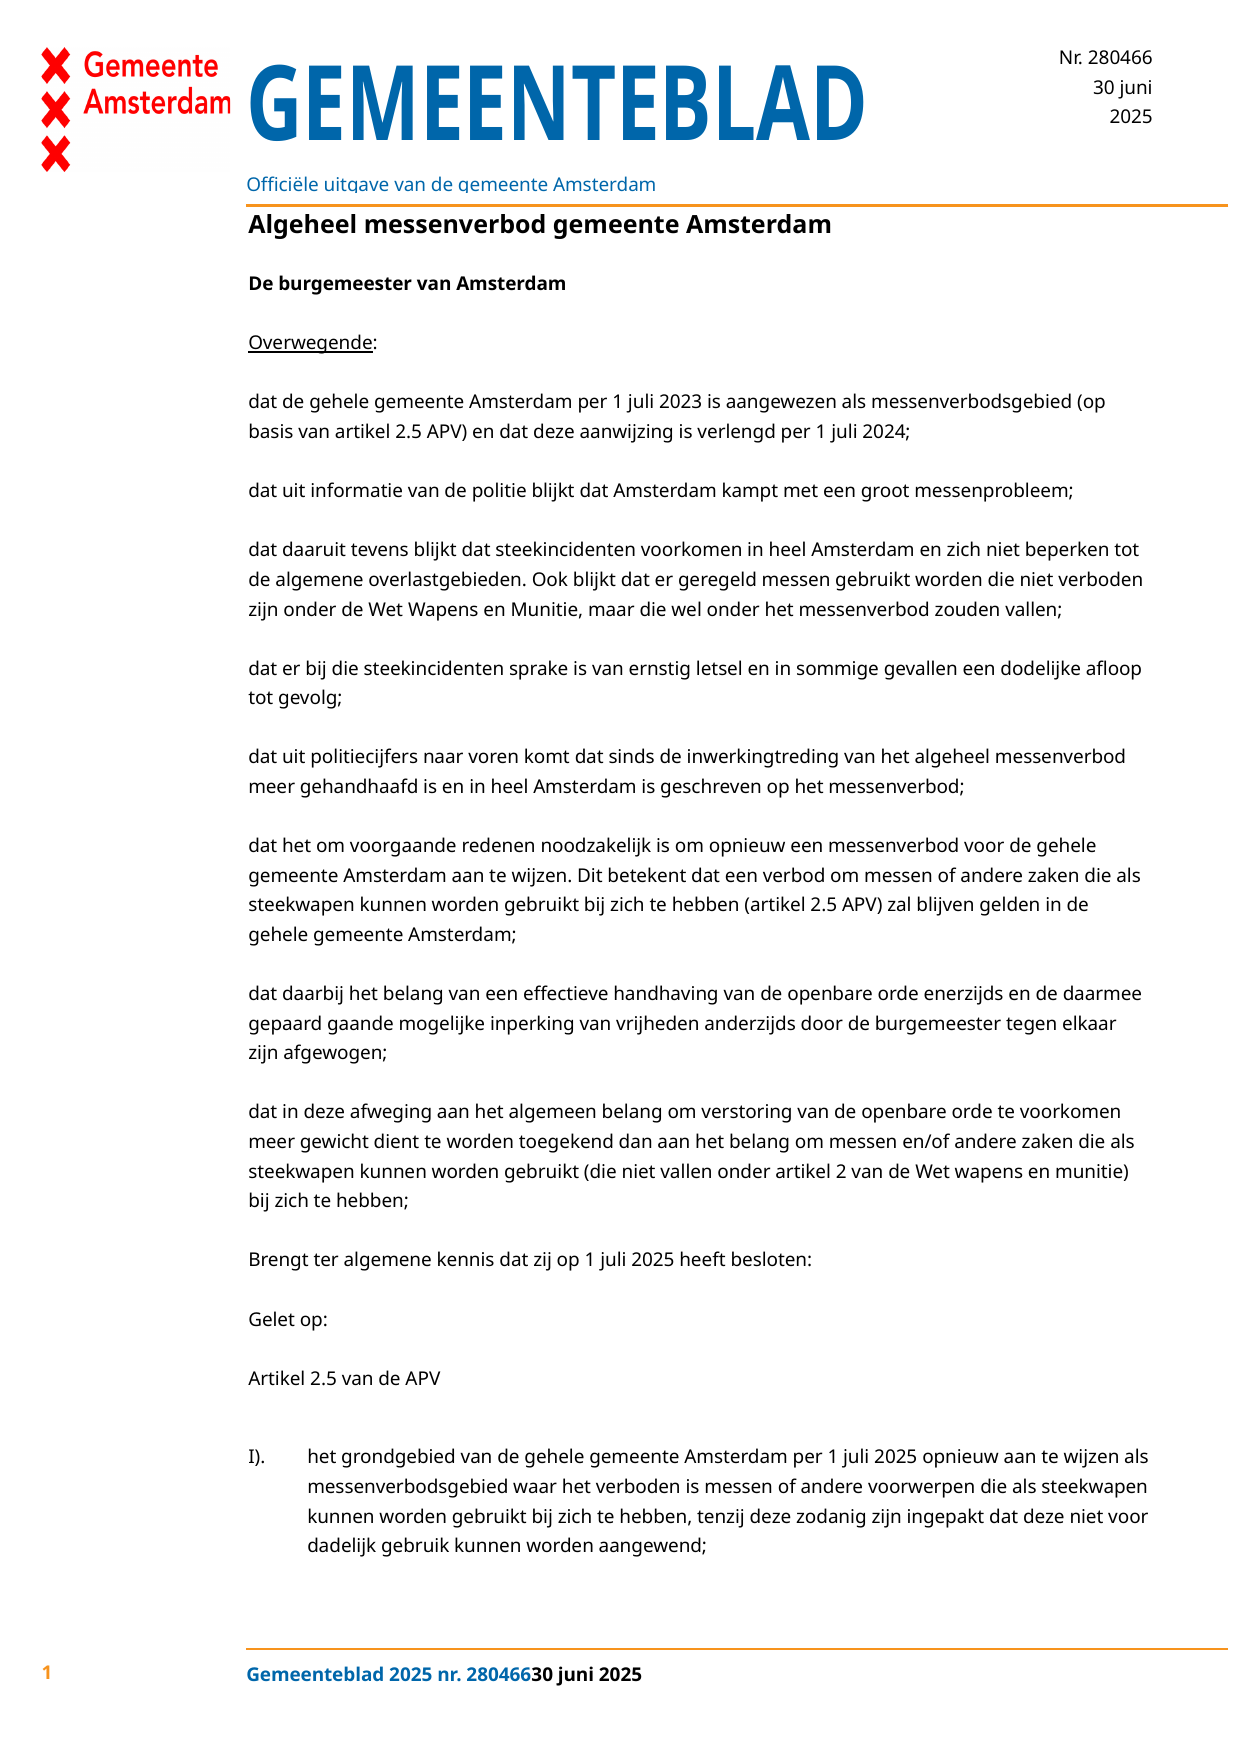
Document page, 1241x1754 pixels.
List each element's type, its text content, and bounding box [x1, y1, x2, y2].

text De burgemeester van Amsterdam [248, 270, 1152, 296]
text dat uit informatie van de politie blijkt dat Amsterdam kampt met een groot messenprobleem; [248, 477, 1152, 503]
text Overwegende: [248, 329, 1152, 355]
picture [41, 47, 231, 172]
text dat daarbij het belang van een effectieve handhaving van de openbare orde enerzijds en de daarmee gepaard gaande mogelijke inperking van vrijheden anderzijds door de burgemeester tegen elkaar zijn afgewogen; [248, 980, 1152, 1065]
list het grondgebied van de gehele gemeente Amsterdam per 1 juli 2025 opnieuw aan te wijzen als messenverbodsgebied waar het verboden is messen of andere voorwerpen die als steekwapen kunnen worden gebruikt bij zich te hebben, tenzij deze zodanig zijn ingepakt dat deze niet voor dadelijk gebruik kunnen worden aangewend; [248, 1444, 1152, 1558]
text Brengt ter algemene kennis dat zij op 1 juli 2025 heeft besloten: [248, 1247, 1152, 1272]
text Algeheel messenverbod gemeente Amsterdam [248, 207, 1152, 241]
text dat daaruit tevens blijkt dat steekincidenten voorkomen in heel Amsterdam en zich niet beperken tot de algemene overlastgebieden. Ook blijkt dat er geregeld messen gebruikt worden die niet verboden zijn onder de Wet Wapens en Munitie, maar die wel onder het messenverbod zouden vallen; [248, 537, 1152, 621]
text dat de gehele gemeente Amsterdam per 1 juli 2023 is aangewezen als messenverbodsgebied (op basis van artikel 2.5 APV) en dat deze aanwijzing is verlengd per 1 juli 2024; [248, 389, 1152, 444]
text Gelet op: [248, 1306, 1152, 1331]
text dat in deze afweging aan het algemeen belang om verstoring van de openbare orde te voorkomen meer gewicht dient te worden toegekend dan aan het belang om messen en/of andere zaken die als steekwapen kunnen worden gebruikt (die niet vallen onder artikel 2 van de Wet wapens en munitie) bij zich te hebben; [248, 1099, 1152, 1213]
text Artikel 2.5 van de APV [248, 1365, 1152, 1391]
text dat er bij die steekincidenten sprake is van ernstig letsel en in sommige gevallen een dodelijke afloop tot gevolg; [248, 655, 1152, 710]
text dat uit politiecijfers naar voren komt dat sinds de inwerkingtreding van het algeheel messenverbod meer gehandhaafd is en in heel Amsterdam is geschreven op het messenverbod; [248, 744, 1152, 799]
text dat het om voorgaande redenen noodzakelijk is om opnieuw een messenverbod voor de gehele gemeente Amsterdam aan te wijzen. Dit betekent dat een verbod om messen of andere zaken die als steekwapen kunnen worden gebruikt bij zich te hebben (artikel 2.5 APV) zal blijven gelden in de gehele gemeente Amsterdam; [248, 832, 1152, 947]
